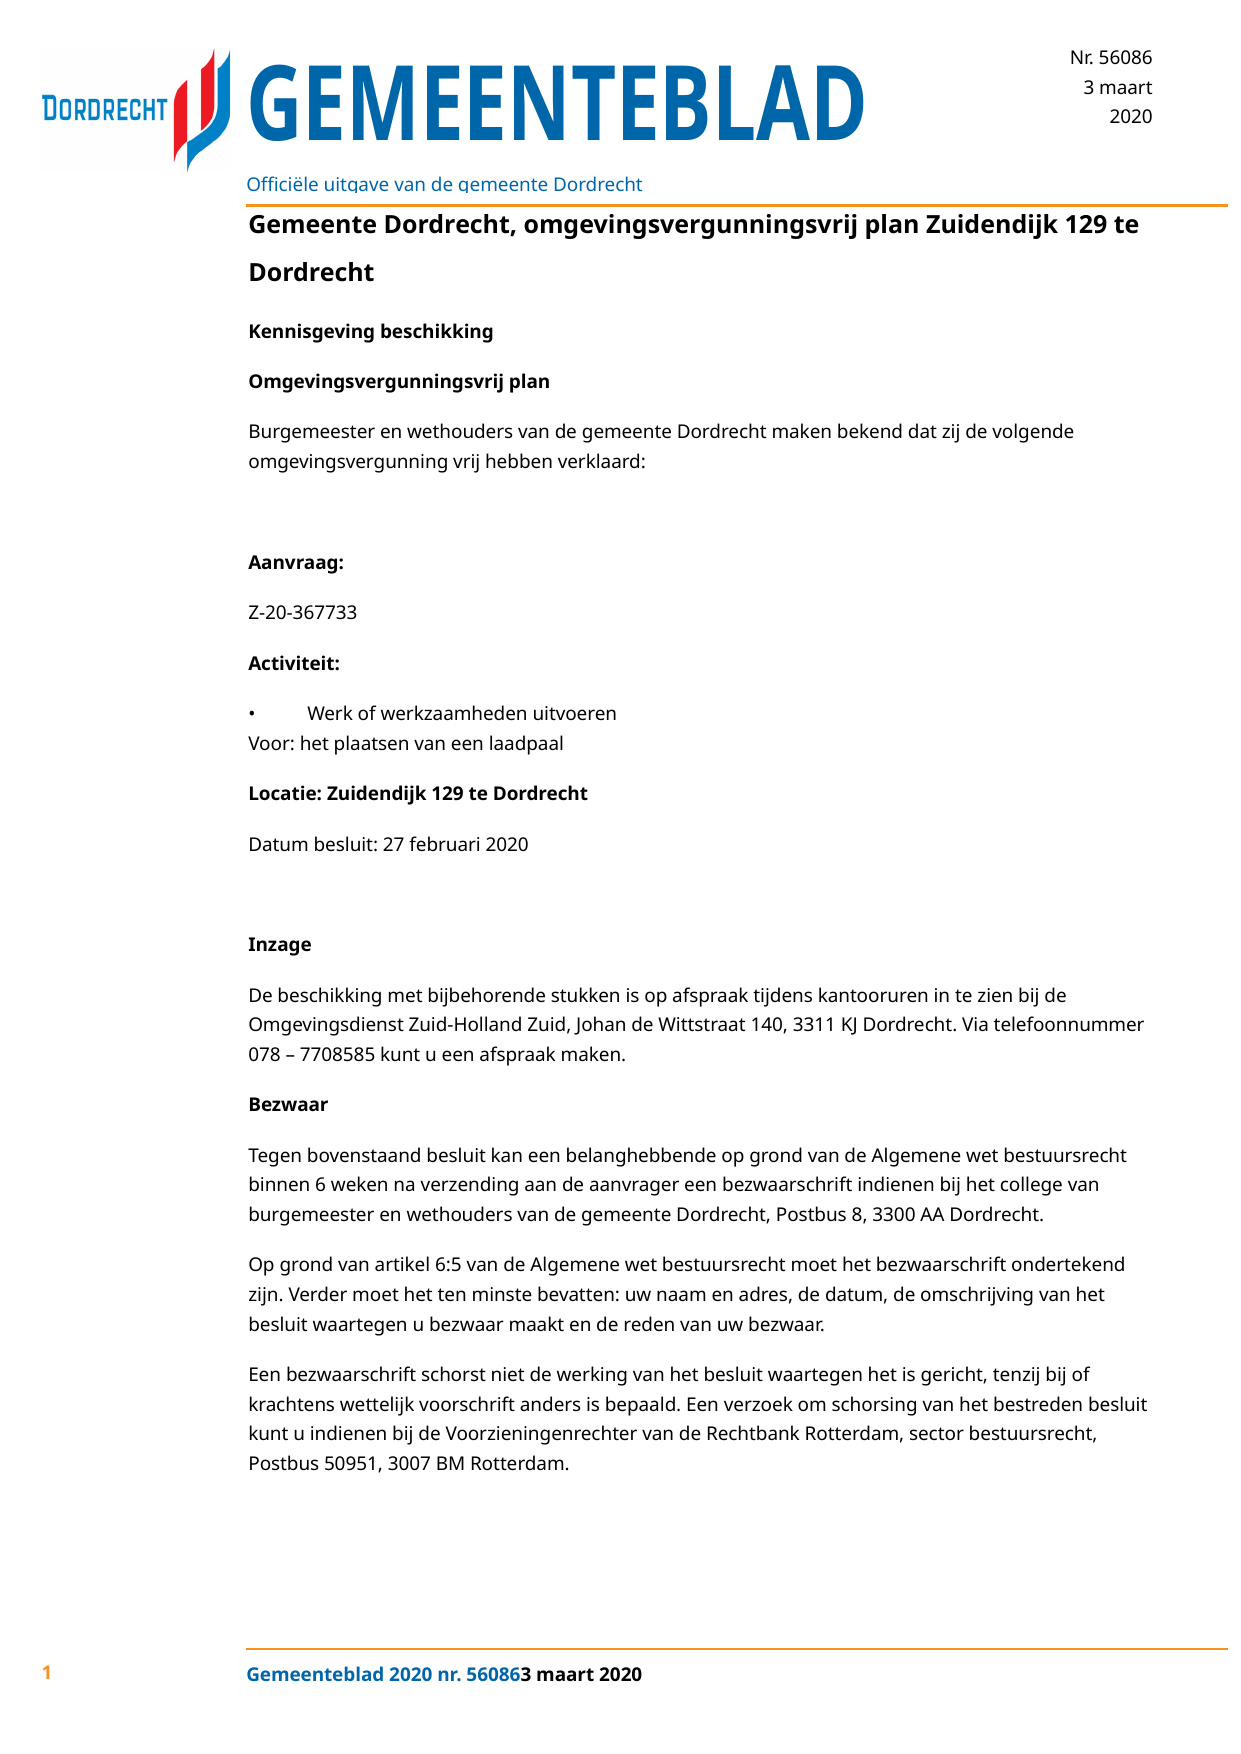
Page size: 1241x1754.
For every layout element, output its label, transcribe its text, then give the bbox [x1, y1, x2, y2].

text Omgevingsvergunningsvrij plan [248, 368, 1152, 394]
text Voor: het plaatsen van een laadpaal [248, 730, 1152, 756]
text Activiteit: [248, 650, 1152, 676]
text Tegen bovenstaand besluit kan een belanghebbende op grond van de Algemene wet bestuursrecht binnen 6 weken na verzending aan de aanvrager een bezwaarschrift indienen bij het college van burgemeester en wethouders van de gemeente Dordrecht, Postbus 8, 3300 AA Dordrecht. [248, 1142, 1152, 1227]
text Z-20-367733 [248, 599, 1152, 625]
list Werk of werkzaamheden uitvoeren [248, 700, 1152, 726]
text Inzage [248, 932, 1152, 957]
text Op grond van artikel 6:5 van de Algemene wet bestuursrecht moet het bezwaarschrift ondertekend zijn. Verder moet het ten minste bevatten: uw naam en adres, de datum, de omschrijving van het besluit waartegen u bezwaar maakt en de reden van uw bezwaar. [248, 1252, 1152, 1337]
text Kennisgeving beschikking [248, 318, 1152, 344]
text Bezwaar [248, 1092, 1152, 1117]
text Locatie: Zuidendijk 129 te Dordrecht [248, 780, 1152, 806]
picture [41, 47, 231, 172]
text Datum besluit: 27 februari 2020 [248, 831, 1152, 857]
text Gemeente Dordrecht, omgevingsvergunningsvrij plan Zuidendijk 129 te Dordrecht [248, 207, 1152, 288]
text Een bezwaarschrift schorst niet de werking van het besluit waartegen het is gericht, tenzij bij of krachtens wettelijk voorschrift anders is bepaald. Een verzoek om schorsing van het bestreden besluit kunt u indienen bij de Voorzieningenrechter van de Rechtbank Rotterdam, sector bestuursrecht, Postbus 50951, 3007 BM Rotterdam. [248, 1361, 1152, 1476]
text Aanvraag: [248, 549, 1152, 575]
text De beschikking met bijbehorende stukken is op afspraak tijdens kantooruren in te zien bij de Omgevingsdienst Zuid-Holland Zuid, Johan de Wittstraat 140, 3311 KJ Dordrecht. Via telefoonnummer 078 – 7708585 kunt u een afspraak maken. [248, 982, 1152, 1067]
text Burgemeester en wethouders van de gemeente Dordrecht maken bekend dat zij de volgende omgevingsvergunning vrij hebben verklaard: [248, 419, 1152, 474]
